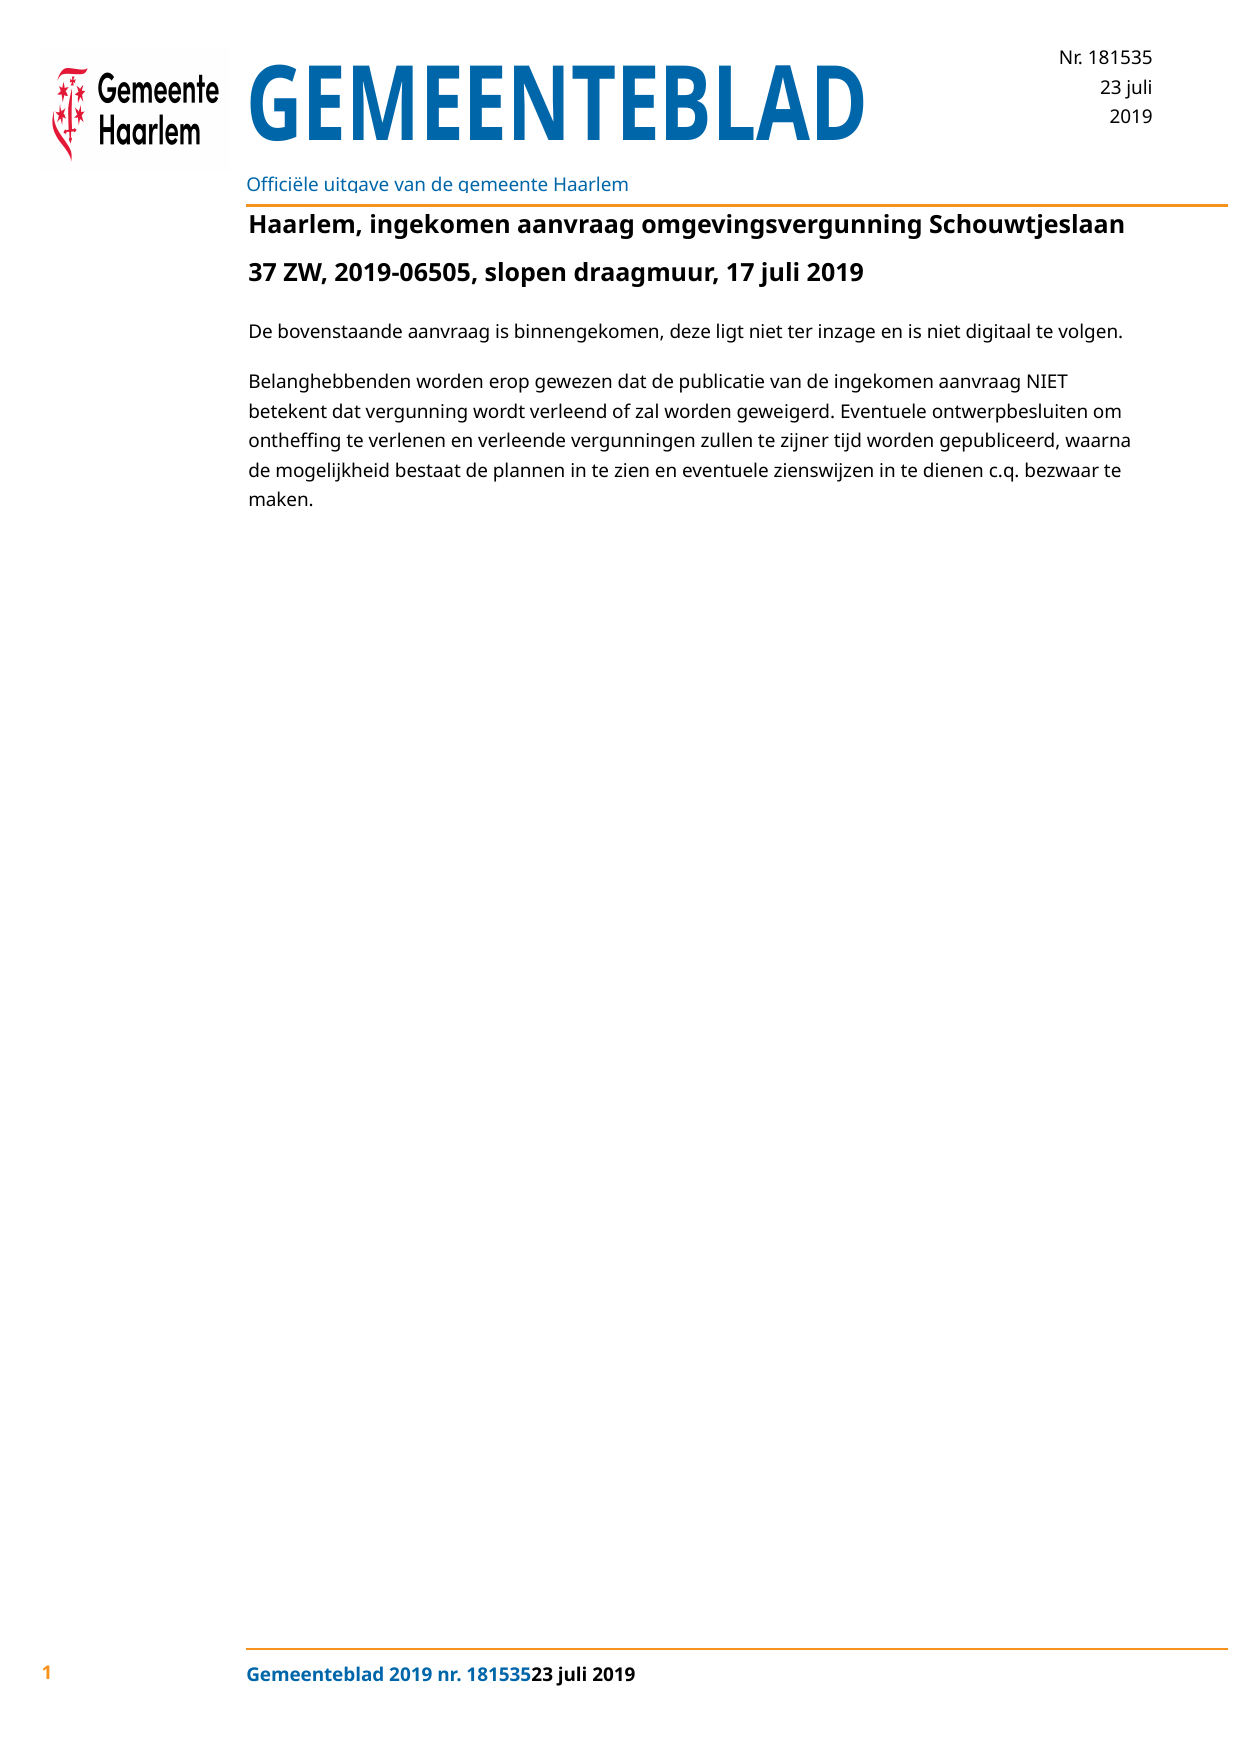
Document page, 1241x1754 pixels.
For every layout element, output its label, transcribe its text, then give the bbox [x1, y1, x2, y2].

text Belanghebbenden worden erop gewezen dat de publicatie van de ingekomen aanvraag NIET betekent dat vergunning wordt verleend of zal worden geweigerd. Eventuele ontwerpbesluiten om ontheffing te verlenen en verleende vergunningen zullen te zijner tijd worden gepubliceerd, waarna de mogelijkheid bestaat de plannen in te zien en eventuele zienswijzen in te dienen c.q. bezwaar te maken. [248, 368, 1152, 512]
text Haarlem, ingekomen aanvraag omgevingsvergunning Schouwtjeslaan 37 ZW, 2019-06505, slopen draagmuur, 17 juli 2019 [248, 207, 1152, 288]
picture [41, 47, 231, 172]
text De bovenstaande aanvraag is binnengekomen, deze ligt niet ter inzage en is niet digitaal te volgen. [248, 318, 1152, 344]
